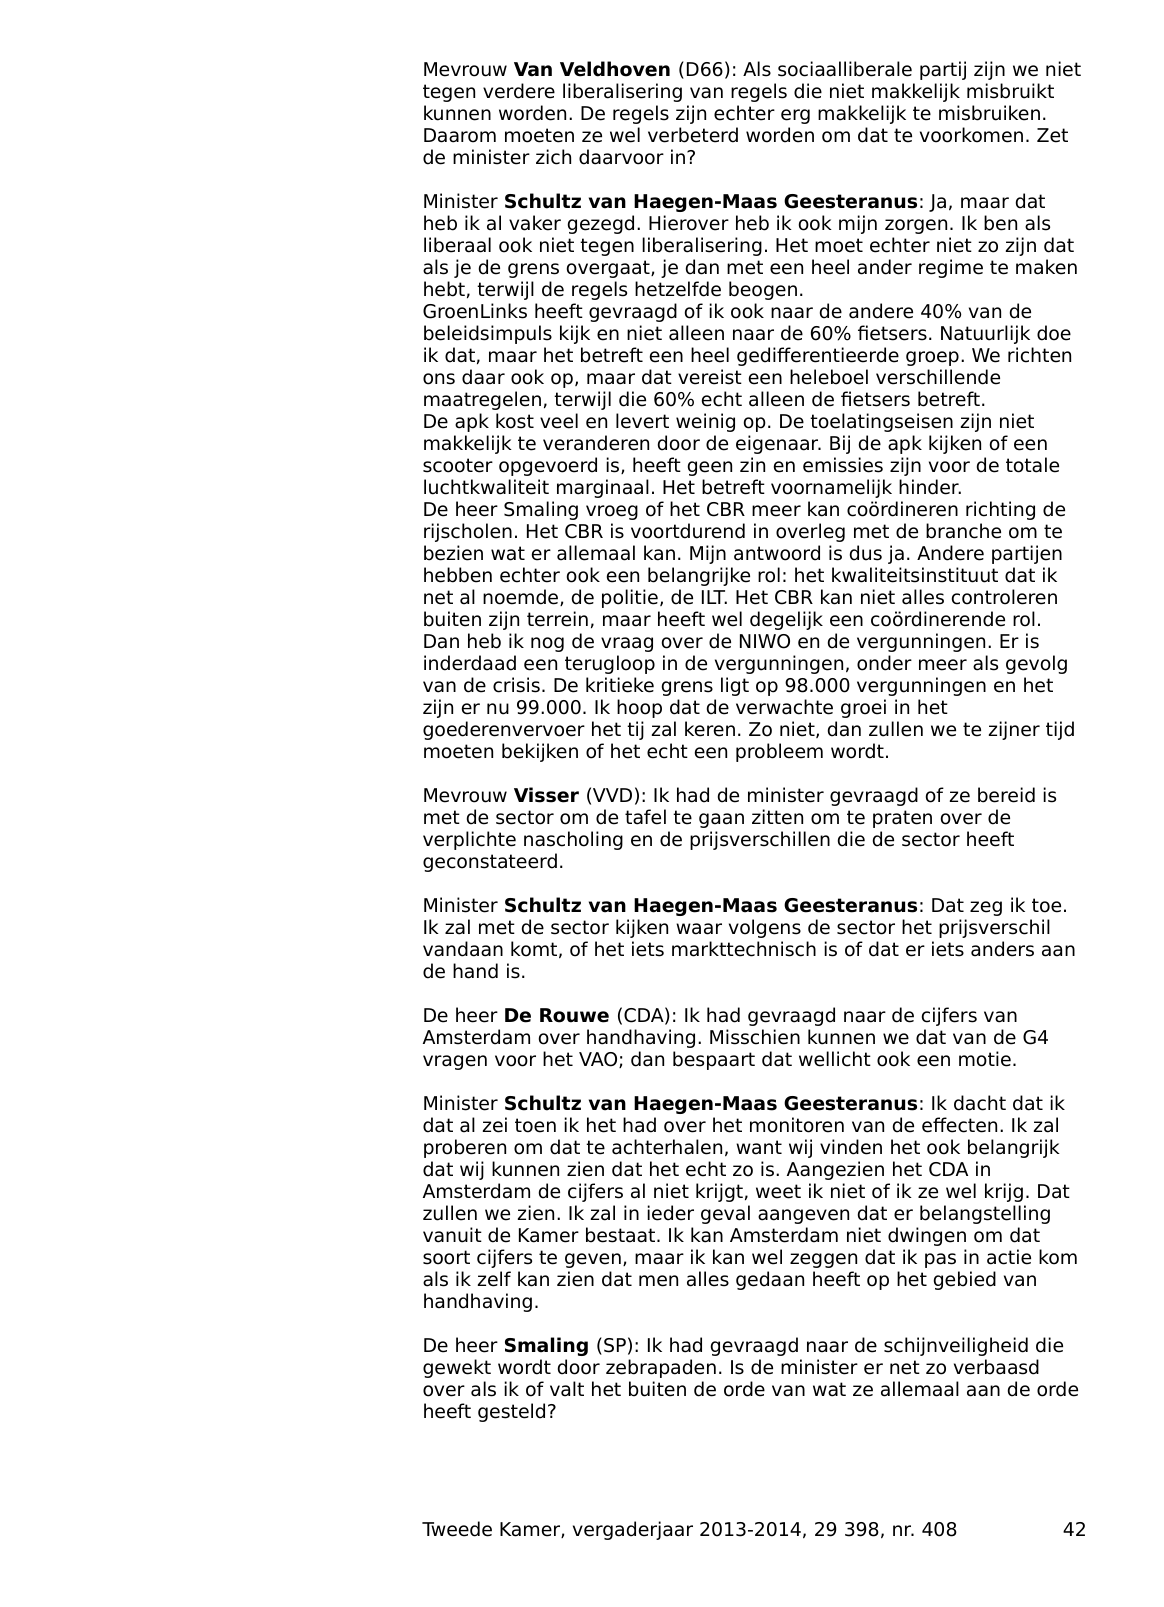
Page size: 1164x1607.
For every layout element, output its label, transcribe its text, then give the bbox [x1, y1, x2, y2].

text Dan heb ik nog de vraag over de NIWO en de vergunningen. Er is inderdaad een terugloop in de vergunningen, onder meer als gevolg van de crisis. De kritieke grens ligt op 98.000 vergunningen en het zijn er nu 99.000. Ik hoop dat de verwachte groei in het goederenvervoer het tij zal keren. Zo niet, dan zullen we te zijner tijd moeten bekijken of het echt een probleem wordt. [422, 631, 1087, 763]
text Minister Schultz van Haegen-Maas Geesteranus: Ik dacht dat ik dat al zei toen ik het had over het monitoren van de effecten. Ik zal proberen om dat te achterhalen, want wij vinden het ook belangrijk dat wij kunnen zien dat het echt zo is. Aangezien het CDA in Amsterdam de cijfers al niet krijgt, weet ik niet of ik ze wel krijg. Dat zullen we zien. Ik zal in ieder geval aangeven dat er belangstelling vanuit de Kamer bestaat. Ik kan Amsterdam niet dwingen om dat soort cijfers te geven, maar ik kan wel zeggen dat ik pas in actie kom als ik zelf kan zien dat men alles gedaan heeft op het gebied van handhaving. [422, 1093, 1087, 1313]
text GroenLinks heeft gevraagd of ik ook naar de andere 40% van de beleidsimpuls kijk en niet alleen naar de 60% fietsers. Natuurlijk doe ik dat, maar het betreft een heel gedifferentieerde groep. We richten ons daar ook op, maar dat vereist een heleboel verschillende maatregelen, terwijl die 60% echt alleen de fietsers betreft. [422, 301, 1087, 411]
text De heer Smaling (SP): Ik had gevraagd naar de schijnveiligheid die gewekt wordt door zebrapaden. Is de minister er net zo verbaasd over als ik of valt het buiten de orde van wat ze allemaal aan de orde heeft gesteld? [422, 1335, 1087, 1423]
text Minister Schultz van Haegen-Maas Geesteranus: Ja, maar dat heb ik al vaker gezegd. Hierover heb ik ook mijn zorgen. Ik ben als liberaal ook niet tegen liberalisering. Het moet echter niet zo zijn dat als je de grens overgaat, je dan met een heel ander regime te maken hebt, terwijl de regels hetzelfde beogen. [422, 191, 1087, 301]
text Mevrouw Van Veldhoven (D66): Als sociaalliberale partij zijn we niet tegen verdere liberalisering van regels die niet makkelijk misbruikt kunnen worden. De regels zijn echter erg makkelijk te misbruiken. Daarom moeten ze wel verbeterd worden om dat te voorkomen. Zet de minister zich daarvoor in? [422, 59, 1087, 169]
text De apk kost veel en levert weinig op. De toelatingseisen zijn niet makkelijk te veranderen door de eigenaar. Bij de apk kijken of een scooter opgevoerd is, heeft geen zin en emissies zijn voor de totale luchtkwaliteit marginaal. Het betreft voornamelijk hinder. [422, 411, 1087, 499]
text Minister Schultz van Haegen-Maas Geesteranus: Dat zeg ik toe. Ik zal met de sector kijken waar volgens de sector het prijsverschil vandaan komt, of het iets markttechnisch is of dat er iets anders aan de hand is. [422, 895, 1087, 983]
text De heer De Rouwe (CDA): Ik had gevraagd naar de cijfers van Amsterdam over handhaving. Misschien kunnen we dat van de G4 vragen voor het VAO; dan bespaart dat wellicht ook een motie. [422, 1005, 1087, 1071]
text Mevrouw Visser (VVD): Ik had de minister gevraagd of ze bereid is met de sector om de tafel te gaan zitten om te praten over de verplichte nascholing en de prijsverschillen die de sector heeft geconstateerd. [422, 785, 1087, 873]
text De heer Smaling vroeg of het CBR meer kan coördineren richting de rijscholen. Het CBR is voortdurend in overleg met de branche om te bezien wat er allemaal kan. Mijn antwoord is dus ja. Andere partijen hebben echter ook een belangrijke rol: het kwaliteitsinstituut dat ik net al noemde, de politie, de ILT. Het CBR kan niet alles controleren buiten zijn terrein, maar heeft wel degelijk een coördinerende rol. [422, 499, 1087, 631]
